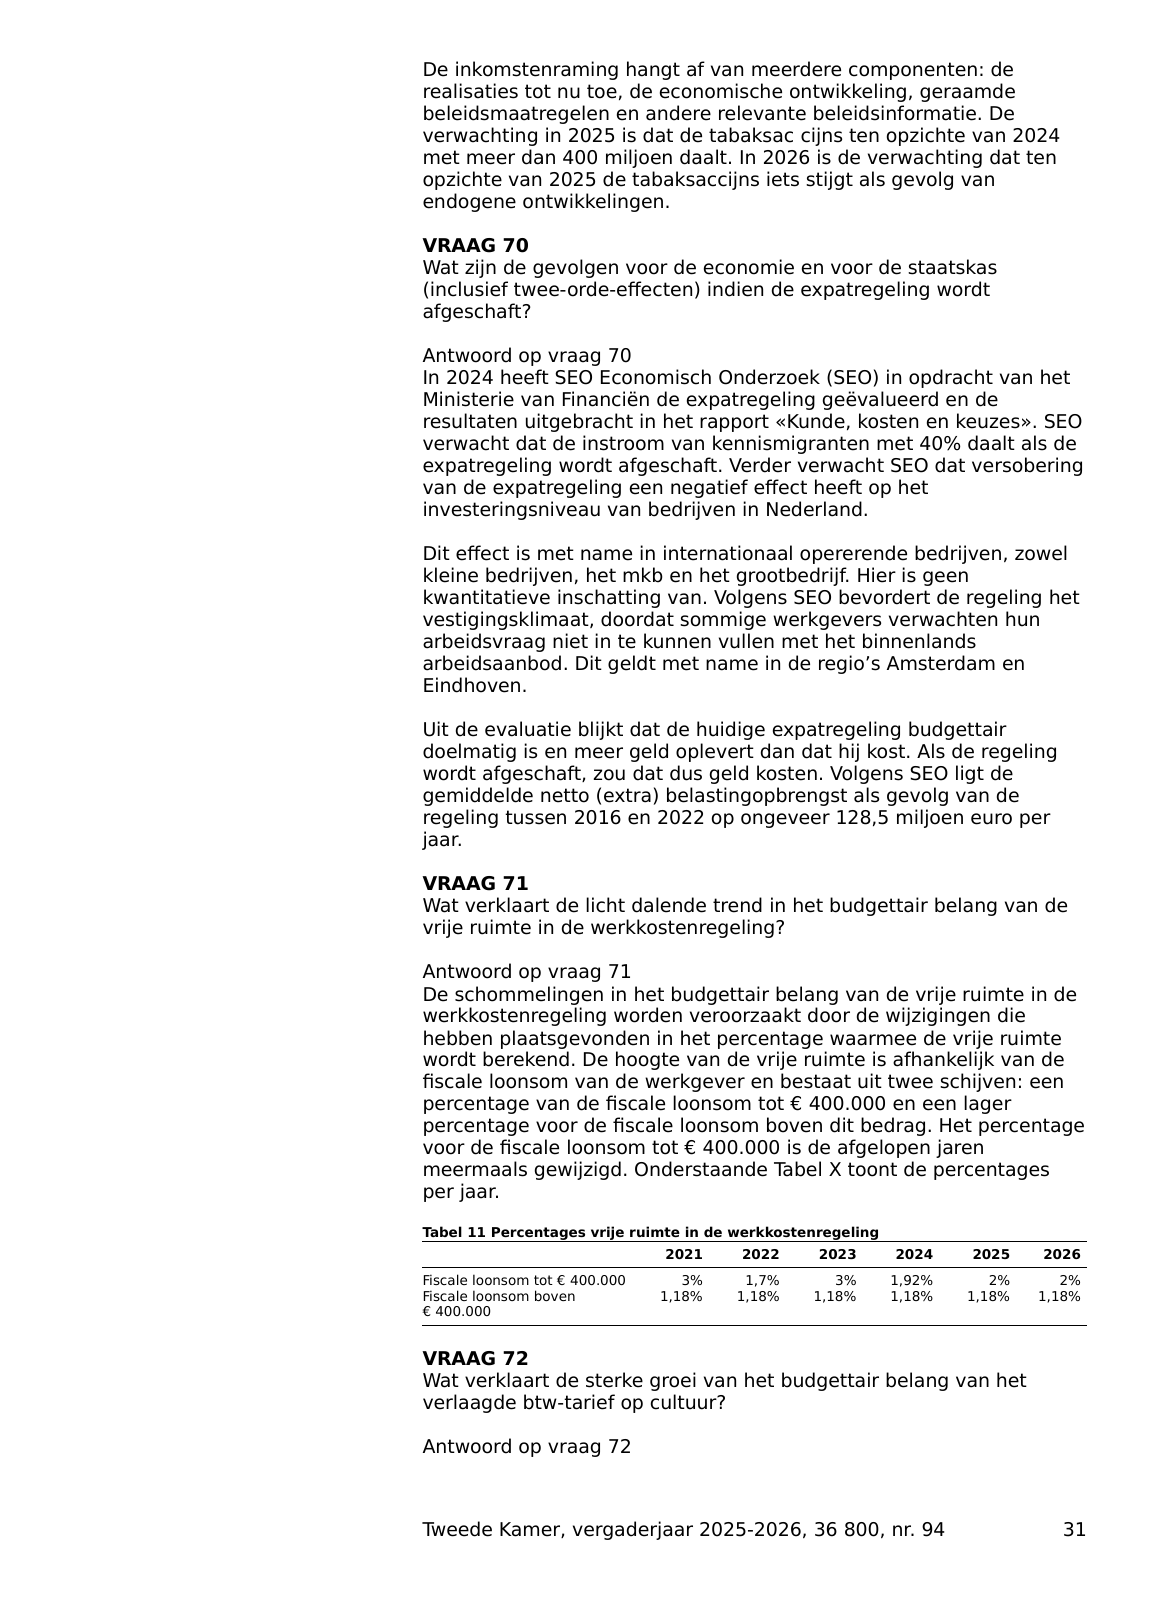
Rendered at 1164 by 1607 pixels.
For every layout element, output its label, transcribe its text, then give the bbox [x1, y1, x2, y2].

text VRAAG 72 [422, 1348, 1087, 1370]
text VRAAG 71 [422, 873, 1087, 895]
table_cell 3% [785, 1268, 862, 1288]
table_cell [422, 1242, 632, 1267]
text Antwoord op vraag 71 [422, 961, 1087, 983]
table_cell 1,7% [709, 1268, 785, 1288]
text In 2024 heeft SEO Economisch Onderzoek (SEO) in opdracht van het Ministerie van Financiën de expatregeling geëvalueerd en de resultaten uitgebracht in het rapport «Kunde, kosten en keuzes». SEO verwacht dat de instroom van kennismigranten met 40% daalt als de expatregeling wordt afgeschaft. Verder verwacht SEO dat versobering van de expatregeling een negatief effect heeft op het investeringsniveau van bedrijven in Nederland. [422, 367, 1087, 521]
text Wat zijn de gevolgen voor de economie en voor de staatskas (inclusief twee-orde-effecten) indien de expatregeling wordt afgeschaft? [422, 257, 1087, 323]
text Antwoord op vraag 72 [422, 1436, 1087, 1458]
table_cell 2025 [939, 1242, 1016, 1267]
table_cell 1,18% [709, 1289, 785, 1324]
table_cell 2023 [785, 1242, 862, 1267]
table_cell 1,18% [1016, 1289, 1087, 1324]
table_cell 2021 [632, 1242, 709, 1267]
table_cell 1,18% [862, 1289, 939, 1324]
table_cell 2% [1016, 1268, 1087, 1288]
text Wat verklaart de sterke groei van het budgettair belang van het verlaagde btw-tarief op cultuur? [422, 1370, 1087, 1414]
text De schommelingen in het budgettair belang van de vrije ruimte in de werkkostenregeling worden veroorzaakt door de wijzigingen die hebben plaatsgevonden in het percentage waarmee de vrije ruimte wordt berekend. De hoogte van de vrije ruimte is afhankelijk van de fiscale loonsom van de werkgever en bestaat uit twee schijven: een percentage van de fiscale loonsom tot € 400.000 en een lager percentage voor de fiscale loonsom boven dit bedrag. Het percentage voor de fiscale loonsom tot € 400.000 is de afgelopen jaren meermaals gewijzigd. Onderstaande Tabel X toont de percentages per jaar. [422, 983, 1087, 1203]
text VRAAG 70 [422, 235, 1087, 257]
text De inkomstenraming hangt af van meerdere componenten: de realisaties tot nu toe, de economische ontwikkeling, geraamde beleidsmaatregelen en andere relevante beleidsinformatie. De verwachting in 2025 is dat de tabaksac­ cijns ten opzichte van 2024 met meer dan 400 miljoen daalt. In 2026 is de verwachting dat ten opzichte van 2025 de tabaksaccijns iets stijgt als gevolg van endogene ontwikkelingen. [422, 59, 1087, 213]
table_header Tabel 11 Percentages vrije ruimte in de werkkostenregeling [422, 1225, 1087, 1241]
table_cell Fiscale loonsom tot € 400.000 [422, 1268, 632, 1288]
text Uit de evaluatie blijkt dat de huidige expatregeling budgettair doelmatig is en meer geld oplevert dan dat hij kost. Als de regeling wordt afgeschaft, zou dat dus geld kosten. Volgens SEO ligt de gemiddelde netto (extra) belastingopbrengst als gevolg van de regeling tussen 2016 en 2022 op ongeveer 128,5 miljoen euro per jaar. [422, 719, 1087, 851]
text Antwoord op vraag 70 [422, 345, 1087, 367]
table_cell 1,18% [939, 1289, 1016, 1324]
table_cell 2024 [862, 1242, 939, 1267]
table_cell 1,18% [785, 1289, 862, 1324]
text Dit effect is met name in internationaal opererende bedrijven, zowel kleine bedrijven, het mkb en het grootbedrijf. Hier is geen kwantitatieve inschatting van. Volgens SEO bevordert de regeling het vestigingsklimaat, doordat sommige werkgevers verwachten hun arbeidsvraag niet in te kunnen vullen met het binnenlands arbeidsaanbod. Dit geldt met name in de regio’s Amsterdam en Eindhoven. [422, 543, 1087, 697]
text Wat verklaart de licht dalende trend in het budgettair belang van de vrije ruimte in de werkkostenregeling? [422, 895, 1087, 939]
table_cell 2% [939, 1268, 1016, 1288]
table_cell Fiscale loonsom boven € 400.000 [422, 1289, 632, 1324]
table_cell 1,92% [862, 1268, 939, 1288]
table_cell 1,18% [632, 1289, 709, 1324]
table_cell 2022 [709, 1242, 785, 1267]
table_cell 2026 [1016, 1242, 1087, 1267]
table_cell 3% [632, 1268, 709, 1288]
